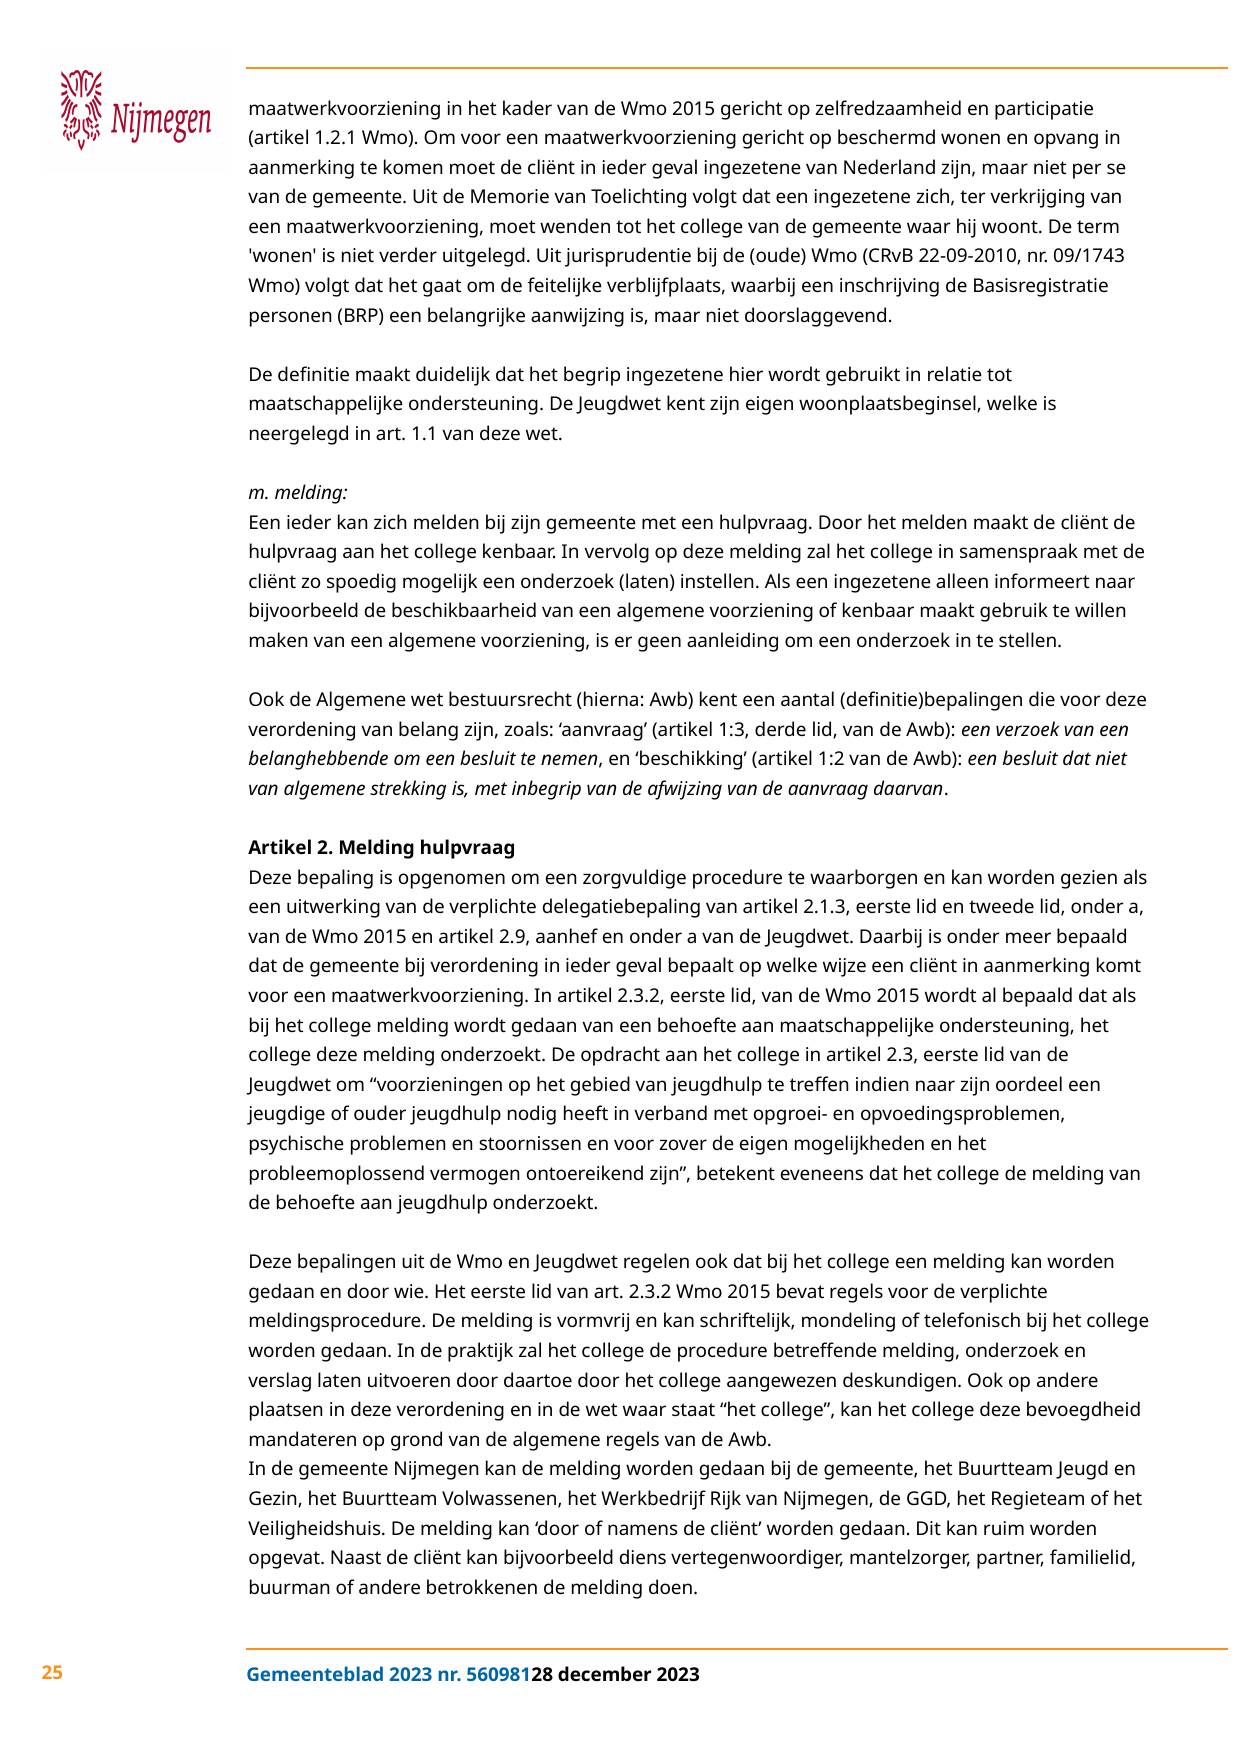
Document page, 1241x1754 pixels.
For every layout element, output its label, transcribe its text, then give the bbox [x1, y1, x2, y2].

text Artikel 2. Melding hulpvraag [248, 834, 1152, 860]
text maatwerkvoorziening in het kader van de Wmo 2015 gericht op zelfredzaamheid en participatie (artikel 1.2.1 Wmo). Om voor een maatwerkvoorziening gericht op beschermd wonen en opvang in aanmerking te komen moet de cliënt in ieder geval ingezetene van Nederland zijn, maar niet per se van de gemeente. Uit de Memorie van Toelichting volgt dat een ingezetene zich, ter verkrijging van een maatwerkvoorziening, moet wenden tot het college van de gemeente waar hij woont. De term 'wonen' is niet verder uitgelegd. Uit jurisprudentie bij de (oude) Wmo (CRvB 22-09-2010, nr. 09/1743 Wmo) volgt dat het gaat om de feitelijke verblijfplaats, waarbij een inschrijving de Basisregistratie personen (BRP) een belangrijke aanwijzing is, maar niet doorslaggevend. [248, 95, 1152, 328]
text In de gemeente Nijmegen kan de melding worden gedaan bij de gemeente, het Buurtteam Jeugd en Gezin, het Buurtteam Volwassenen, het Werkbedrijf Rijk van Nijmegen, de GGD, het Regieteam of het Veiligheidshuis. De melding kan ‘door of namens de cliënt’ worden gedaan. Dit kan ruim worden opgevat. Naast de cliënt kan bijvoorbeeld diens vertegenwoordiger, mantelzorger, partner, familielid, buurman of andere betrokkenen de melding doen. [248, 1456, 1152, 1600]
text Een ieder kan zich melden bij zijn gemeente met een hulpvraag. Door het melden maakt de cliënt de hulpvraag aan het college kenbaar. In vervolg op deze melding zal het college in samenspraak met de cliënt zo spoedig mogelijk een onderzoek (laten) instellen. Als een ingezetene alleen informeert naar bijvoorbeeld de beschikbaarheid van een algemene voorziening of kenbaar maakt gebruik te willen maken van een algemene voorziening, is er geen aanleiding om een onderzoek in te stellen. [248, 509, 1152, 653]
text Ook de Algemene wet bestuursrecht (hierna: Awb) kent een aantal (definitie)bepalingen die voor deze verordening van belang zijn, zoals: ‘aanvraag’ (artikel 1:3, derde lid, van de Awb): een verzoek van een belanghebbende om een besluit te nemen, en ‘beschikking’ (artikel 1:2 van de Awb): een besluit dat niet van algemene strekking is, met inbegrip van de afwijzing van de aanvraag daarvan. [248, 686, 1152, 801]
text Deze bepalingen uit de Wmo en Jeugdwet regelen ook dat bij het college een melding kan worden gedaan en door wie. Het eerste lid van art. 2.3.2 Wmo 2015 bevat regels voor de verplichte meldingsprocedure. De melding is vormvrij en kan schriftelijk, mondeling of telefonisch bij het college worden gedaan. In de praktijk zal het college de procedure betreffende melding, onderzoek en verslag laten uitvoeren door daartoe door het college aangewezen deskundigen. Ook op andere plaatsen in deze verordening en in de wet waar staat “het college”, kan het college deze bevoegdheid mandateren op grond van de algemene regels van de Awb. [248, 1248, 1152, 1452]
text m. melding: [248, 479, 1152, 505]
text Deze bepaling is opgenomen om een zorgvuldige procedure te waarborgen en kan worden gezien als een uitwerking van de verplichte delegatiebepaling van artikel 2.1.3, eerste lid en tweede lid, onder a, van de Wmo 2015 en artikel 2.9, aanhef en onder a van de Jeugdwet. Daarbij is onder meer bepaald dat de gemeente bij verordening in ieder geval bepaalt op welke wijze een cliënt in aanmerking komt voor een maatwerkvoorziening. In artikel 2.3.2, eerste lid, van de Wmo 2015 wordt al bepaald dat als bij het college melding wordt gedaan van een behoefte aan maatschappelijke ondersteuning, het college deze melding onderzoekt. De opdracht aan het college in artikel 2.3, eerste lid van de Jeugdwet om “voorzieningen op het gebied van jeugdhulp te treffen indien naar zijn oordeel een jeugdige of ouder jeugdhulp nodig heeft in verband met opgroei- en opvoedingsproblemen, psychische problemen en stoornissen en voor zover de eigen mogelijkheden en het probleemoplossend vermogen ontoereikend zijn”, betekent eveneens dat het college de melding van de behoefte aan jeugdhulp onderzoekt. [248, 864, 1152, 1215]
picture [41, 47, 231, 172]
text De definitie maakt duidelijk dat het begrip ingezetene hier wordt gebruikt in relatie tot maatschappelijke ondersteuning. De Jeugdwet kent zijn eigen woonplaatsbeginsel, welke is neergelegd in art. 1.1 van deze wet. [248, 361, 1152, 446]
